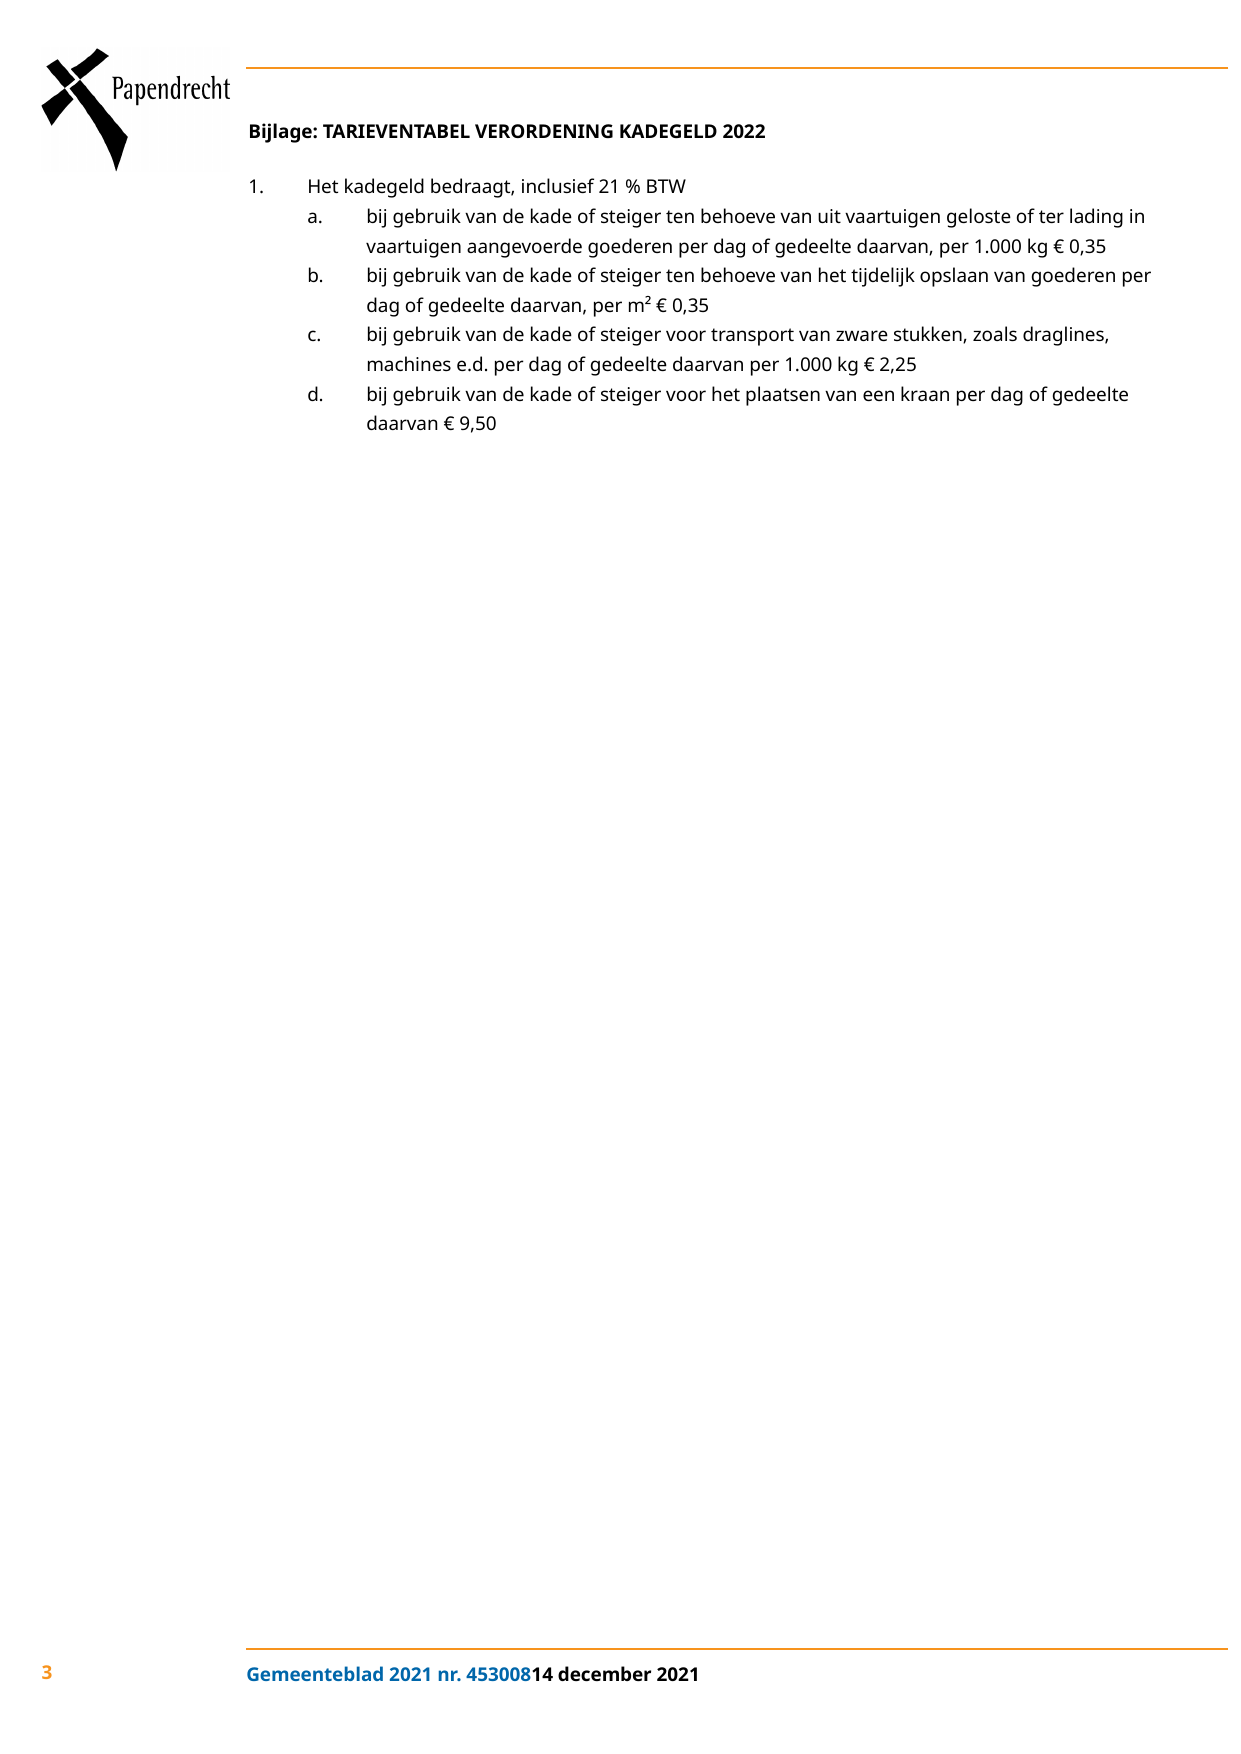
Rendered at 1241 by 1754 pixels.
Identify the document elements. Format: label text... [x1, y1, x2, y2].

text Bijlage: TARIEVENTABEL VERORDENING KADEGELD 2022 [248, 116, 1152, 144]
list bij gebruik van de kade of steiger ten behoeve van uit vaartuigen geloste of ter lading in vaartuigen aangevoerde goederen per dag of gedeelte daarvan, per 1.000 kg € 0,35 [307, 203, 1152, 259]
list Het kadegeld bedraagt, inclusief 21 % BTW [248, 174, 1152, 199]
list bij gebruik van de kade of steiger ten behoeve van het tijdelijk opslaan van goederen per dag of gedeelte daarvan, per m² € 0,35 [307, 262, 1152, 318]
list bij gebruik van de kade of steiger voor transport van zware stukken, zoals draglines, machines e.d. per dag of gedeelte daarvan per 1.000 kg € 2,25 [307, 322, 1152, 377]
picture [41, 47, 231, 172]
list bij gebruik van de kade of steiger voor het plaatsen van een kraan per dag of gedeelte daarvan € 9,50 [307, 381, 1152, 436]
